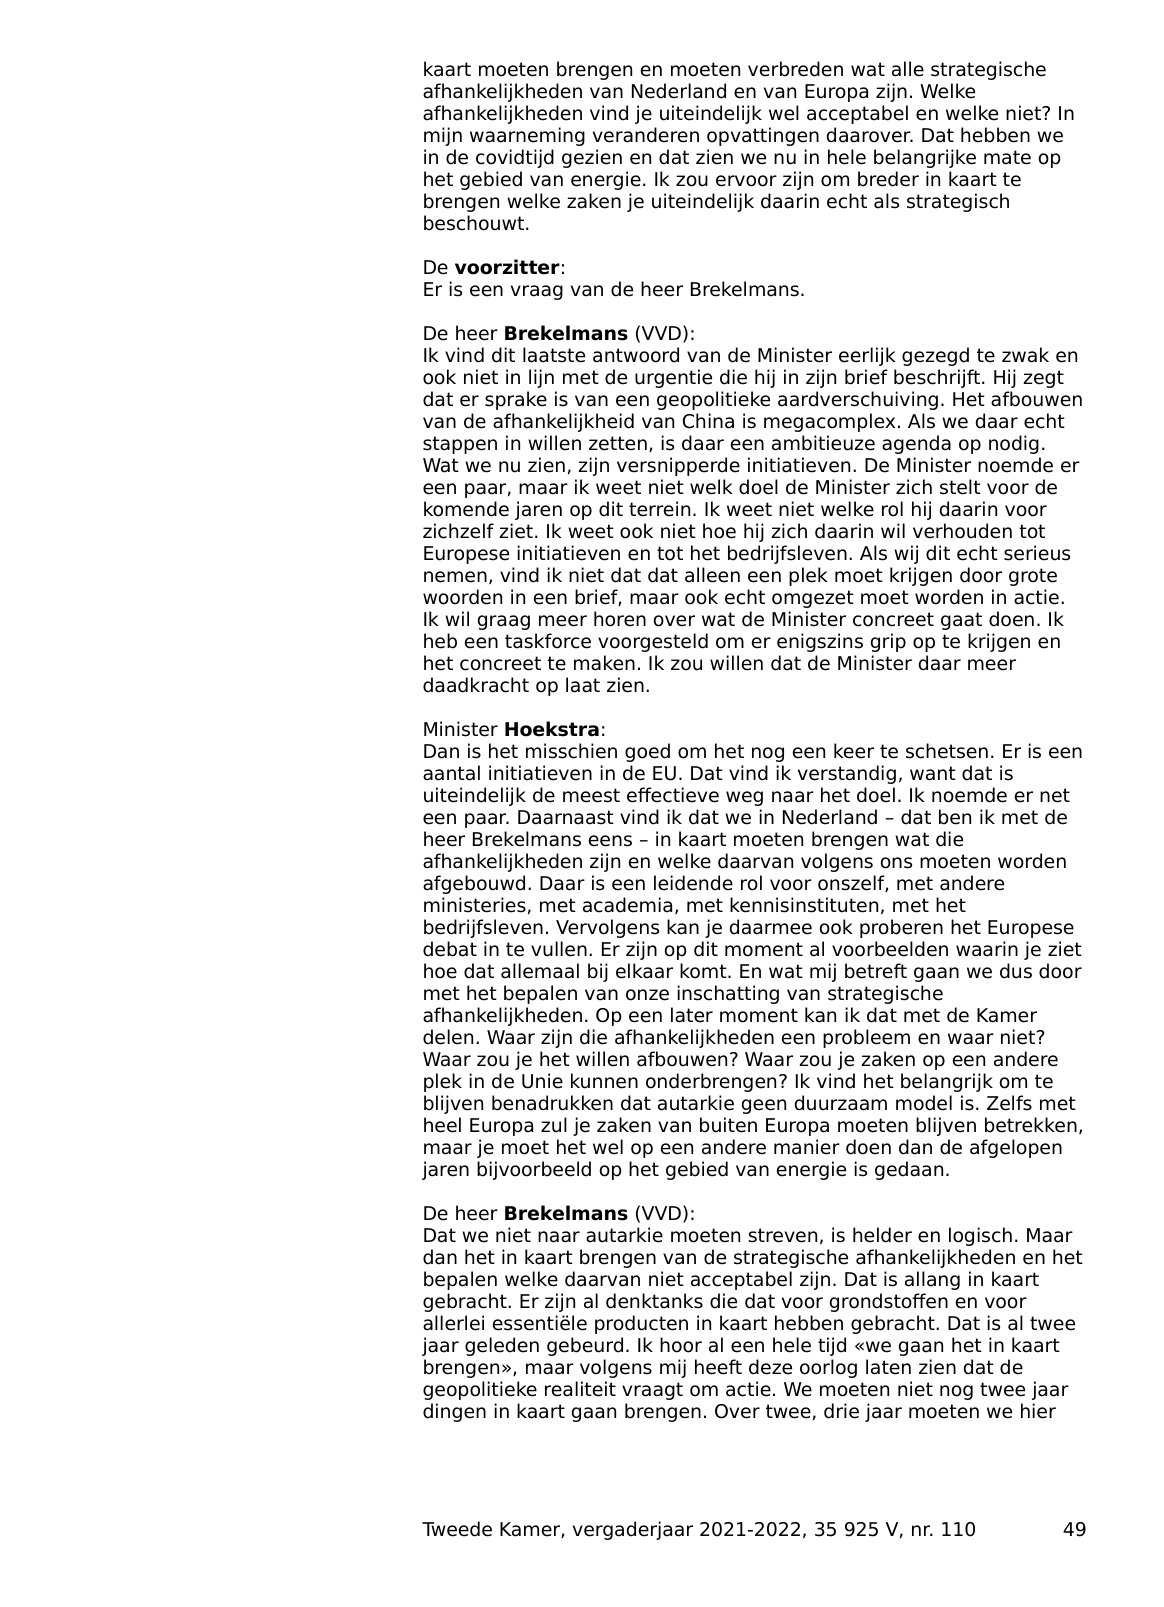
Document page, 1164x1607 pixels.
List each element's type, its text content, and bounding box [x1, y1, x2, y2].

text Minister Hoekstra: [422, 719, 1087, 741]
text kaart moeten brengen en moeten verbreden wat alle strategische afhankelijkheden van Nederland en van Europa zijn. Welke afhankelijkheden vind je uiteindelijk wel acceptabel en welke niet? In mijn waarneming veranderen opvattingen daarover. Dat hebben we in de covidtijd gezien en dat zien we nu in hele belangrijke mate op het gebied van energie. Ik zou ervoor zijn om breder in kaart te brengen welke zaken je uiteindelijk daarin echt als strategisch beschouwt. [422, 59, 1087, 235]
text De heer Brekelmans (VVD): [422, 323, 1087, 345]
text Ik vind dit laatste antwoord van de Minister eerlijk gezegd te zwak en ook niet in lijn met de urgentie die hij in zijn brief beschrijft. Hij zegt dat er sprake is van een geopolitieke aardverschuiving. Het afbouwen van de afhankelijkheid van China is megacomplex. Als we daar echt stappen in willen zetten, is daar een ambitieuze agenda op nodig. Wat we nu zien, zijn versnipperde initiatieven. De Minister noemde er een paar, maar ik weet niet welk doel de Minister zich stelt voor de komende jaren op dit terrein. Ik weet niet welke rol hij daarin voor zichzelf ziet. Ik weet ook niet hoe hij zich daarin wil verhouden tot Europese initiatieven en tot het bedrijfsleven. Als wij dit echt serieus nemen, vind ik niet dat dat alleen een plek moet krijgen door grote woorden in een brief, maar ook echt omgezet moet worden in actie. Ik wil graag meer horen over wat de Minister concreet gaat doen. Ik heb een taskforce voorgesteld om er enigszins grip op te krijgen en het concreet te maken. Ik zou willen dat de Minister daar meer daadkracht op laat zien. [422, 345, 1087, 697]
text De heer Brekelmans (VVD): [422, 1203, 1087, 1225]
text De voorzitter: [422, 257, 1087, 279]
text Dat we niet naar autarkie moeten streven, is helder en logisch. Maar dan het in kaart brengen van de strategische afhankelijkheden en het bepalen welke daarvan niet acceptabel zijn. Dat is allang in kaart gebracht. Er zijn al denktanks die dat voor grondstoffen en voor allerlei essentiële producten in kaart hebben gebracht. Dat is al twee jaar geleden gebeurd. Ik hoor al een hele tijd «we gaan het in kaart brengen», maar volgens mij heeft deze oorlog laten zien dat de geopolitieke realiteit vraagt om actie. We moeten niet nog twee jaar dingen in kaart gaan brengen. Over twee, drie jaar moeten we hier [422, 1225, 1087, 1423]
text Er is een vraag van de heer Brekelmans. [422, 279, 1087, 301]
text Dan is het misschien goed om het nog een keer te schetsen. Er is een aantal initiatieven in de EU. Dat vind ik verstandig, want dat is uiteindelijk de meest effectieve weg naar het doel. Ik noemde er net een paar. Daarnaast vind ik dat we in Nederland – dat ben ik met de heer Brekelmans eens – in kaart moeten brengen wat die afhankelijkheden zijn en welke daarvan volgens ons moeten worden afgebouwd. Daar is een leidende rol voor onszelf, met andere ministeries, met academia, met kennisinstituten, met het bedrijfsleven. Vervolgens kan je daarmee ook proberen het Europese debat in te vullen. Er zijn op dit moment al voorbeelden waarin je ziet hoe dat allemaal bij elkaar komt. En wat mij betreft gaan we dus door met het bepalen van onze inschatting van strategische afhankelijkheden. Op een later moment kan ik dat met de Kamer delen. Waar zijn die afhankelijkheden een probleem en waar niet? Waar zou je het willen afbouwen? Waar zou je zaken op een andere plek in de Unie kunnen onderbrengen? Ik vind het belangrijk om te blijven benadrukken dat autarkie geen duurzaam model is. Zelfs met heel Europa zul je zaken van buiten Europa moeten blijven betrekken, maar je moet het wel op een andere manier doen dan de afgelopen jaren bijvoorbeeld op het gebied van energie is gedaan. [422, 741, 1087, 1181]
